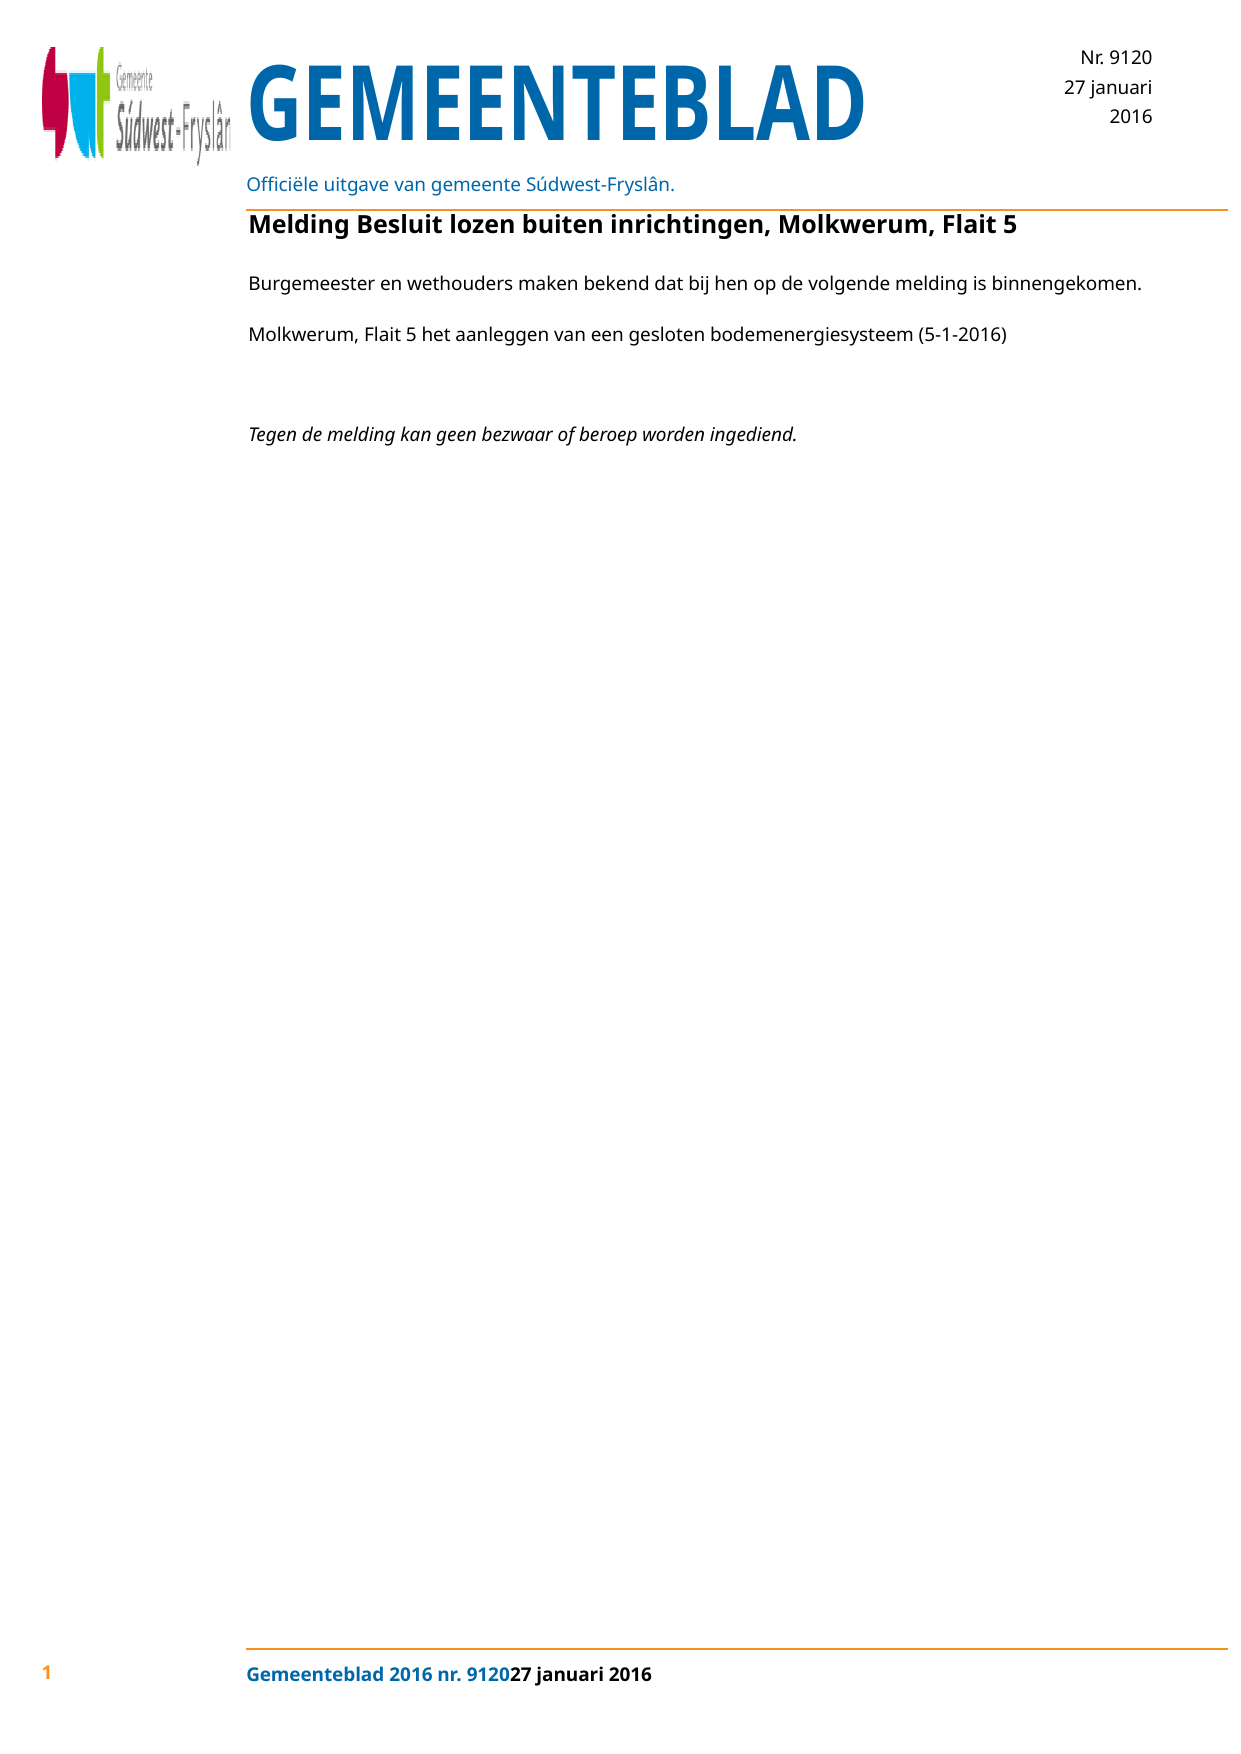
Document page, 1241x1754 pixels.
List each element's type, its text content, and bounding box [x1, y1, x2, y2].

picture [41, 47, 231, 172]
text Molkwerum, Flait 5 het aanleggen van een gesloten bodemenergiesysteem (5-1-2016) [248, 321, 1152, 346]
text Melding Besluit lozen buiten inrichtingen, Molkwerum, Flait 5 [248, 211, 1152, 241]
text Tegen de melding kan geen bezwaar of beroep worden ingediend. [248, 422, 1152, 447]
text Burgemeester en wethouders maken bekend dat bij hen op de volgende melding is binnengekomen. [248, 270, 1152, 296]
